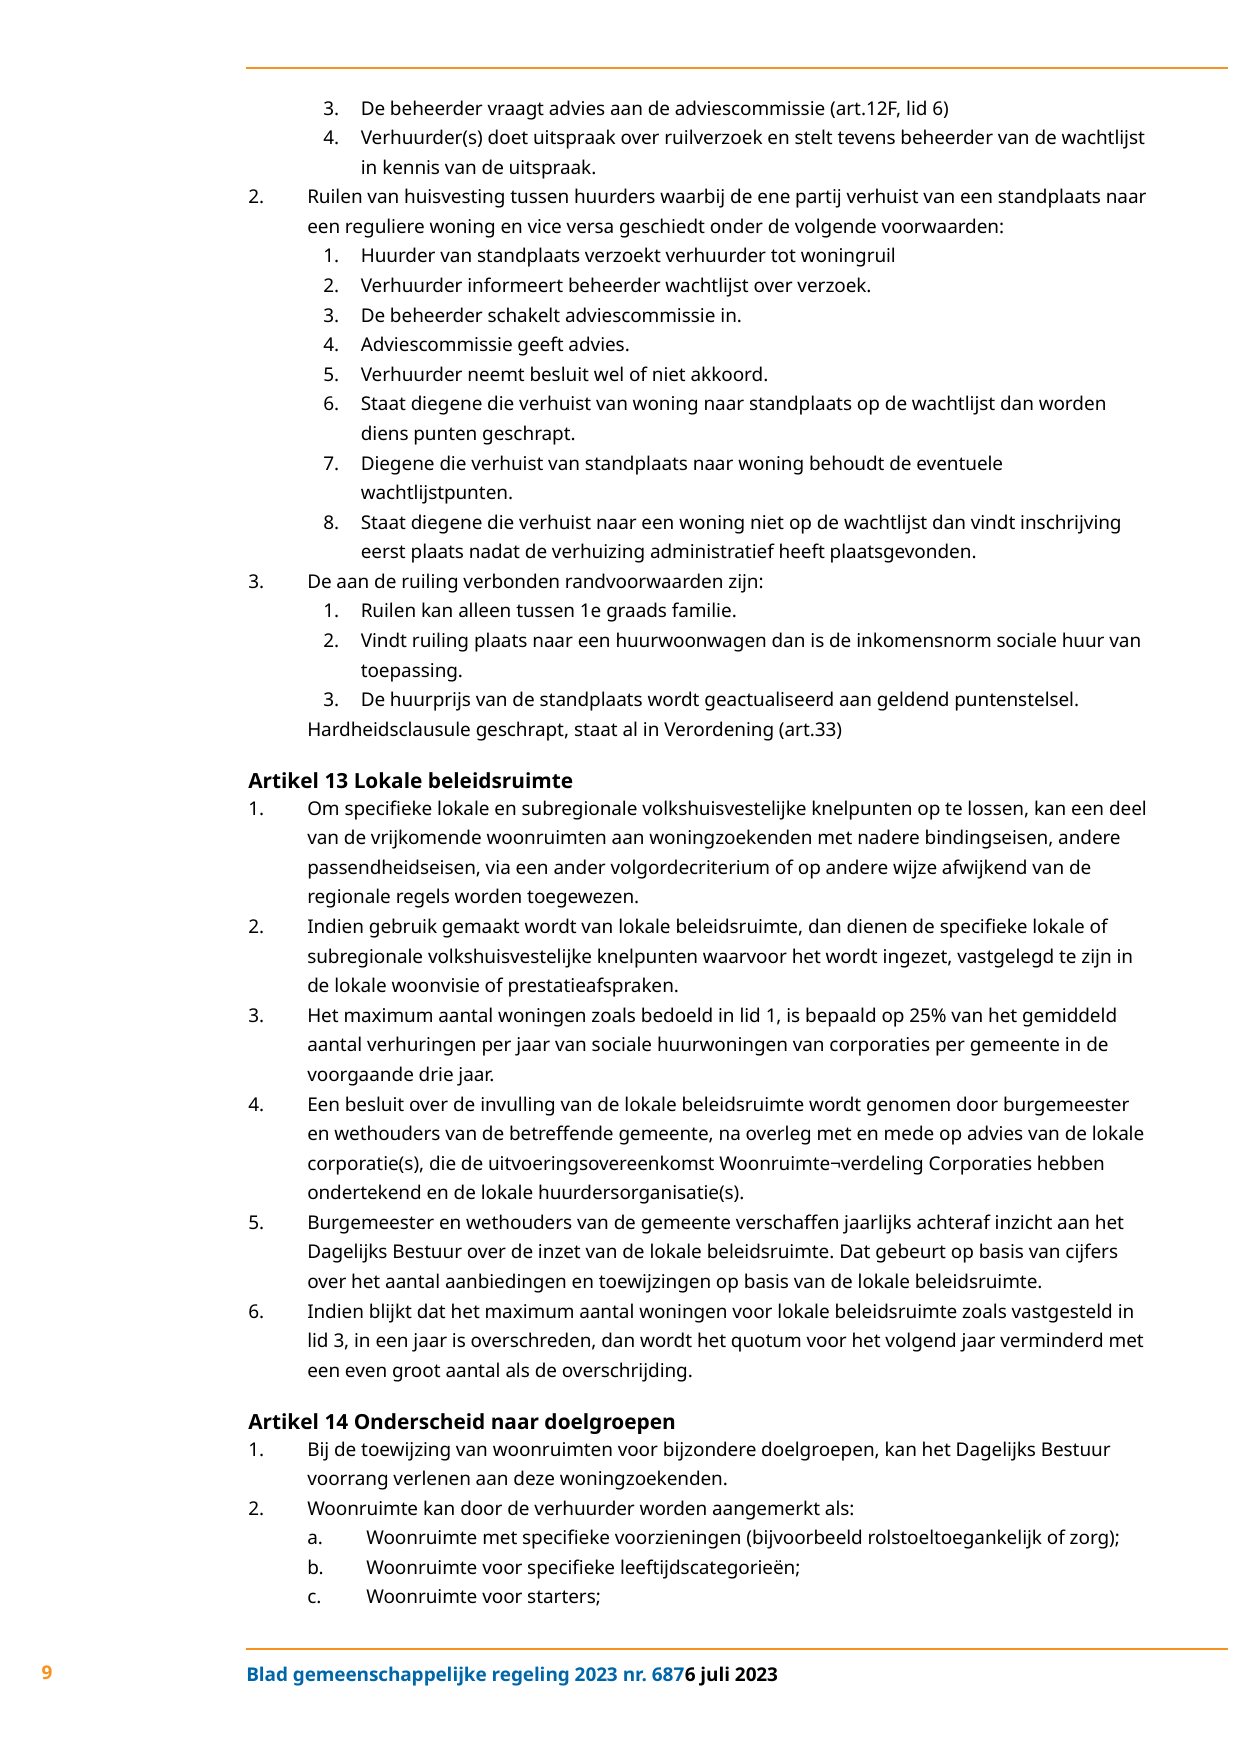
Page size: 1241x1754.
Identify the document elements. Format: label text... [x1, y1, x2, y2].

list Diegene die verhuist van standplaats naar woning behoudt de eventuele wachtlijstpunten. [323, 450, 1152, 505]
list Het maximum aantal woningen zoals bedoeld in lid 1, is bepaald op 25% van het gemiddeld aantal verhuringen per jaar van sociale huurwoningen van corporaties per gemeente in de voorgaande drie jaar. [248, 1002, 1152, 1087]
list Verhuurder(s) doet uitspraak over ruilverzoek en stelt tevens beheerder van de wachtlijst in kennis van de uitspraak. [323, 124, 1152, 180]
list Adviescommissie geeft advies. [323, 331, 1152, 357]
list Woonruimte voor specifieke leeftijdscategorieën; [307, 1554, 1152, 1580]
list Staat diegene die verhuist van woning naar standplaats op de wachtlijst dan worden diens punten geschrapt. [323, 391, 1152, 446]
picture [41, 47, 231, 172]
list Indien blijkt dat het maximum aantal woningen voor lokale beleidsruimte zoals vastgesteld in lid 3, in een jaar is overschreden, dan wordt het quotum voor het volgend jaar verminderd met een even groot aantal als de overschrijding. [248, 1298, 1152, 1383]
list Burgemeester en wethouders van de gemeente verschaffen jaarlijks achteraf inzicht aan het Dagelijks Bestuur over de inzet van de lokale beleidsruimte. Dat gebeurt op basis van cijfers over het aantal aanbiedingen en toewijzingen op basis van de lokale beleidsruimte. [248, 1209, 1152, 1294]
list Verhuurder neemt besluit wel of niet akkoord. [323, 361, 1152, 387]
list Vindt ruiling plaats naar een huurwoonwagen dan is de inkomensnorm sociale huur van toepassing. [323, 627, 1152, 683]
list Indien gebruik gemaakt wordt van lokale beleidsruimte, dan dienen de specifieke lokale of subregionale volkshuisvestelijke knelpunten waarvoor het wordt ingezet, vastgelegd te zijn in de lokale woonvisie of prestatieafspraken. [248, 913, 1152, 998]
list Woonruimte kan door de verhuurder worden aangemerkt als: [248, 1495, 1152, 1521]
list Een besluit over de invulling van de lokale beleidsruimte wordt genomen door burgemeester en wethouders van de betreffende gemeente, na overleg met en mede op advies van de lokale corporatie(s), die de uitvoeringsovereenkomst Woonruimte¬verdeling Corporaties hebben ondertekend en de lokale huurdersorganisatie(s). [248, 1091, 1152, 1205]
list Huurder van standplaats verzoekt verhuurder tot woningruil [323, 243, 1152, 268]
list De beheerder schakelt adviescommissie in. [323, 302, 1152, 328]
text Artikel 13 Lokale beleidsruimte [248, 766, 1152, 795]
list Verhuurder informeert beheerder wachtlijst over verzoek. [323, 272, 1152, 298]
list Bij de toewijzing van woonruimten voor bijzondere doelgroepen, kan het Dagelijks Bestuur voorrang verlenen aan deze woningzoekenden. [248, 1436, 1152, 1491]
list De huurprijs van de standplaats wordt geactualiseerd aan geldend puntenstelsel. [323, 686, 1152, 712]
list Hardheidsclausule geschrapt, staat al in Verordening (art.33) [248, 716, 1152, 742]
list De aan de ruiling verbonden randvoorwaarden zijn: [248, 568, 1152, 594]
list Ruilen van huisvesting tussen huurders waarbij de ene partij verhuist van een standplaats naar een reguliere woning en vice versa geschiedt onder de volgende voorwaarden: [248, 183, 1152, 239]
list Woonruimte voor starters; [307, 1584, 1152, 1609]
list Ruilen kan alleen tussen 1e graads familie. [323, 598, 1152, 623]
list Woonruimte met specifieke voorzieningen (bijvoorbeeld rolstoeltoegankelijk of zorg); [307, 1524, 1152, 1550]
list Om specifieke lokale en subregionale volkshuisvestelijke knelpunten op te lossen, kan een deel van de vrijkomende woonruimten aan woningzoekenden met nadere bindingseisen, andere passendheidseisen, via een ander volgordecriterium of op andere wijze afwijkend van de regionale regels worden toegewezen. [248, 795, 1152, 909]
text Artikel 14 Onderscheid naar doelgroepen [248, 1407, 1152, 1436]
list De beheerder vraagt advies aan de adviescommissie (art.12F, lid 6) [323, 95, 1152, 121]
list Staat diegene die verhuist naar een woning niet op de wachtlijst dan vindt inschrijving eerst plaats nadat de verhuizing administratief heeft plaatsgevonden. [323, 509, 1152, 564]
